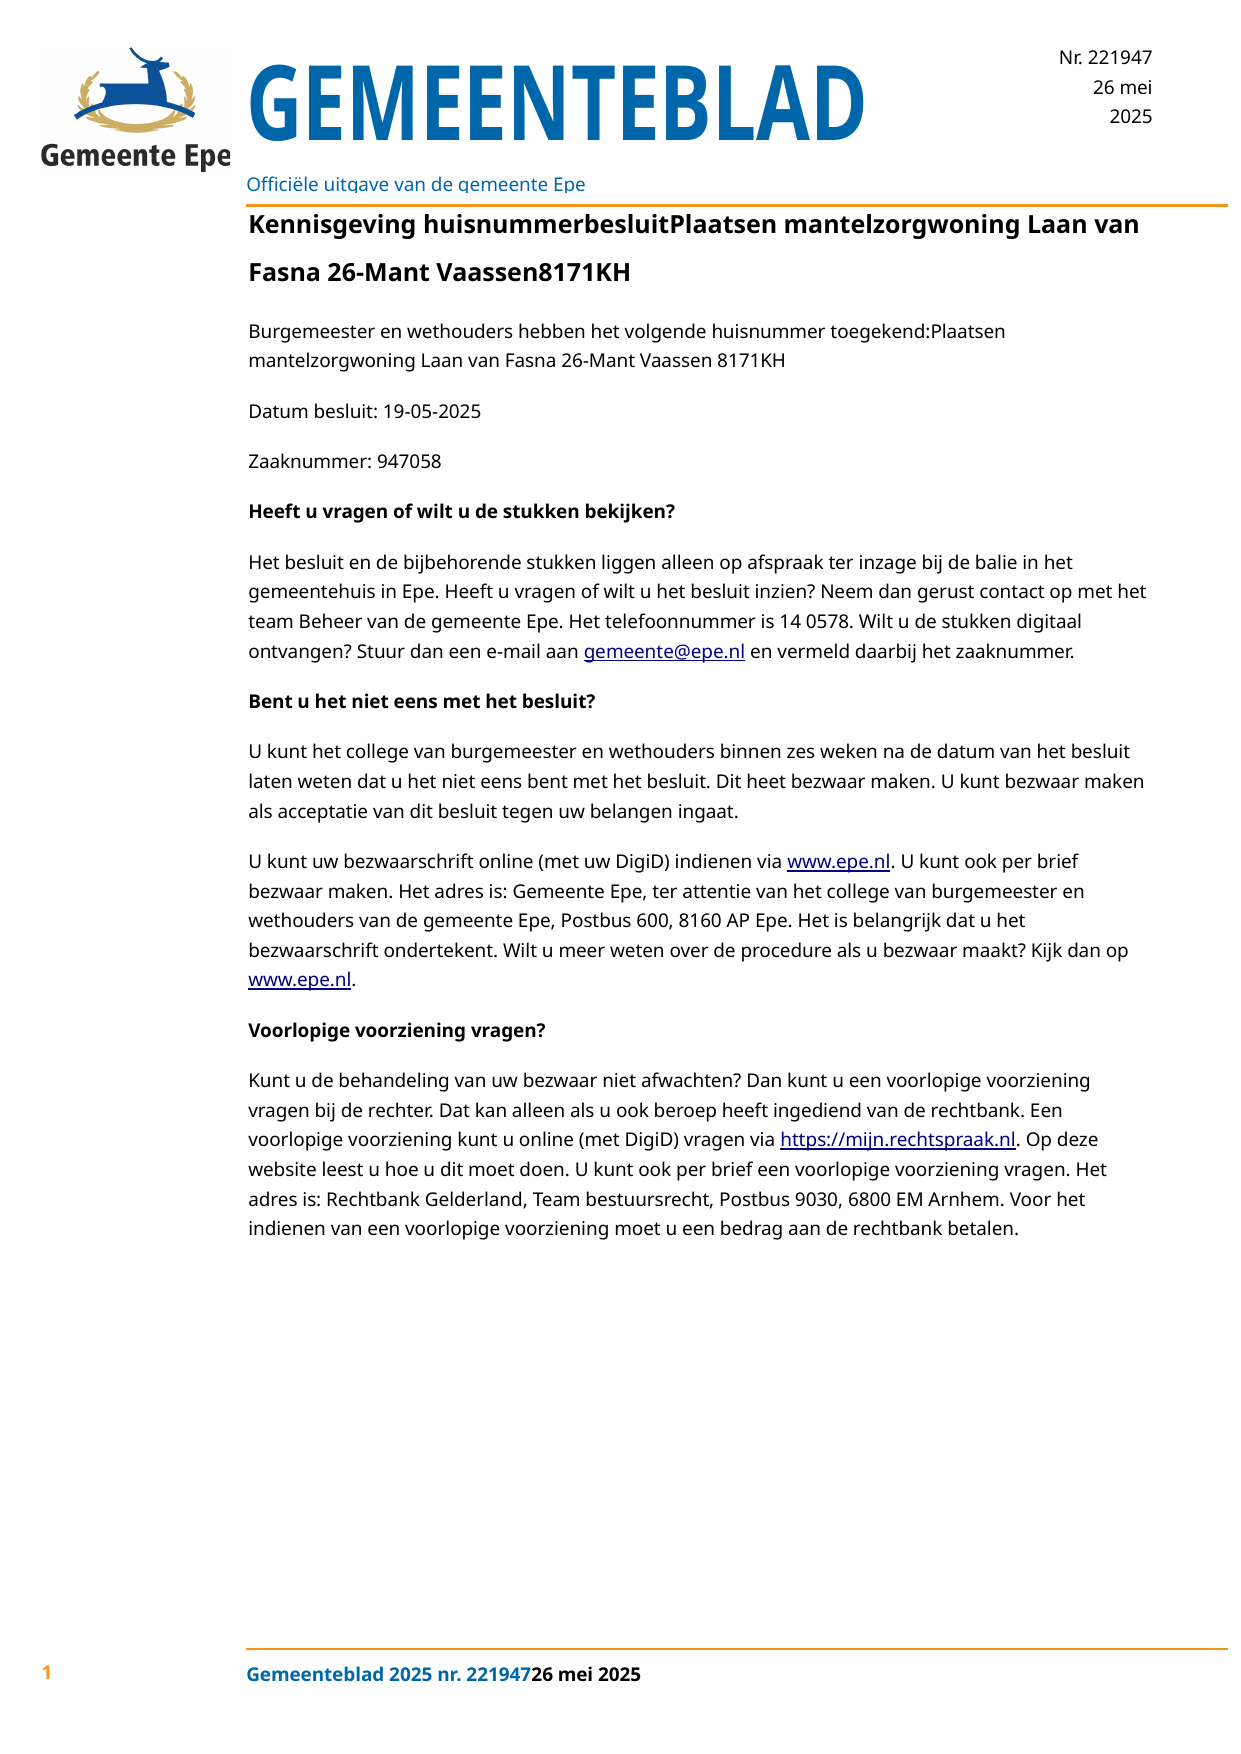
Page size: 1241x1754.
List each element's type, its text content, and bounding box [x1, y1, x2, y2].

text Bent u het niet eens met het besluit? [248, 688, 1152, 714]
text Voorlopige voorziening vragen? [248, 1017, 1152, 1043]
text U kunt uw bezwaarschrift online (met uw DigiD) indienen via www.epe.nl. U kunt ook per brief bezwaar maken. Het adres is: Gemeente Epe, ter attentie van het college van burgemeester en wethouders van de gemeente Epe, Postbus 600, 8160 AP Epe. Het is belangrijk dat u het bezwaarschrift ondertekent. Wilt u meer weten over de procedure als u bezwaar maakt? Kijk dan op www.epe.nl. [248, 848, 1152, 992]
picture [41, 47, 231, 172]
text U kunt het college van burgemeester en wethouders binnen zes weken na de datum van het besluit laten weten dat u het niet eens bent met het besluit. Dit heet bezwaar maken. U kunt bezwaar maken als acceptatie van dit besluit tegen uw belangen ingaat. [248, 739, 1152, 824]
text Zaaknummer: 947058 [248, 448, 1152, 474]
text Burgemeester en wethouders hebben het volgende huisnummer toegekend:Plaatsen mantelzorgwoning Laan van Fasna 26-Mant Vaassen 8171KH [248, 318, 1152, 373]
text Datum besluit: 19-05-2025 [248, 398, 1152, 424]
text Kennisgeving huisnummerbesluitPlaatsen mantelzorgwoning Laan van Fasna 26-Mant Vaassen8171KH [248, 207, 1152, 288]
text Kunt u de behandeling van uw bezwaar niet afwachten? Dan kunt u een voorlopige voorziening vragen bij de rechter. Dat kan alleen als u ook beroep heeft ingediend van de rechtbank. Een voorlopige voorziening kunt u online (met DigiD) vragen via https://mijn.rechtspraak.nl. Op deze website leest u hoe u dit moet doen. U kunt ook per brief een voorlopige voorziening vragen. Het adres is: Rechtbank Gelderland, Team bestuursrecht, Postbus 9030, 6800 EM Arnhem. Voor het indienen van een voorlopige voorziening moet u een bedrag aan de rechtbank betalen. [248, 1067, 1152, 1241]
text Heeft u vragen of wilt u de stukken bekijken? [248, 499, 1152, 524]
text Het besluit en de bijbehorende stukken liggen alleen op afspraak ter inzage bij de balie in het gemeentehuis in Epe. Heeft u vragen of wilt u het besluit inzien? Neem dan gerust contact op met het team Beheer van de gemeente Epe. Het telefoonnummer is 14 0578. Wilt u de stukken digitaal ontvangen? Stuur dan een e-mail aan gemeente@epe.nl en vermeld daarbij het zaaknummer. [248, 549, 1152, 664]
